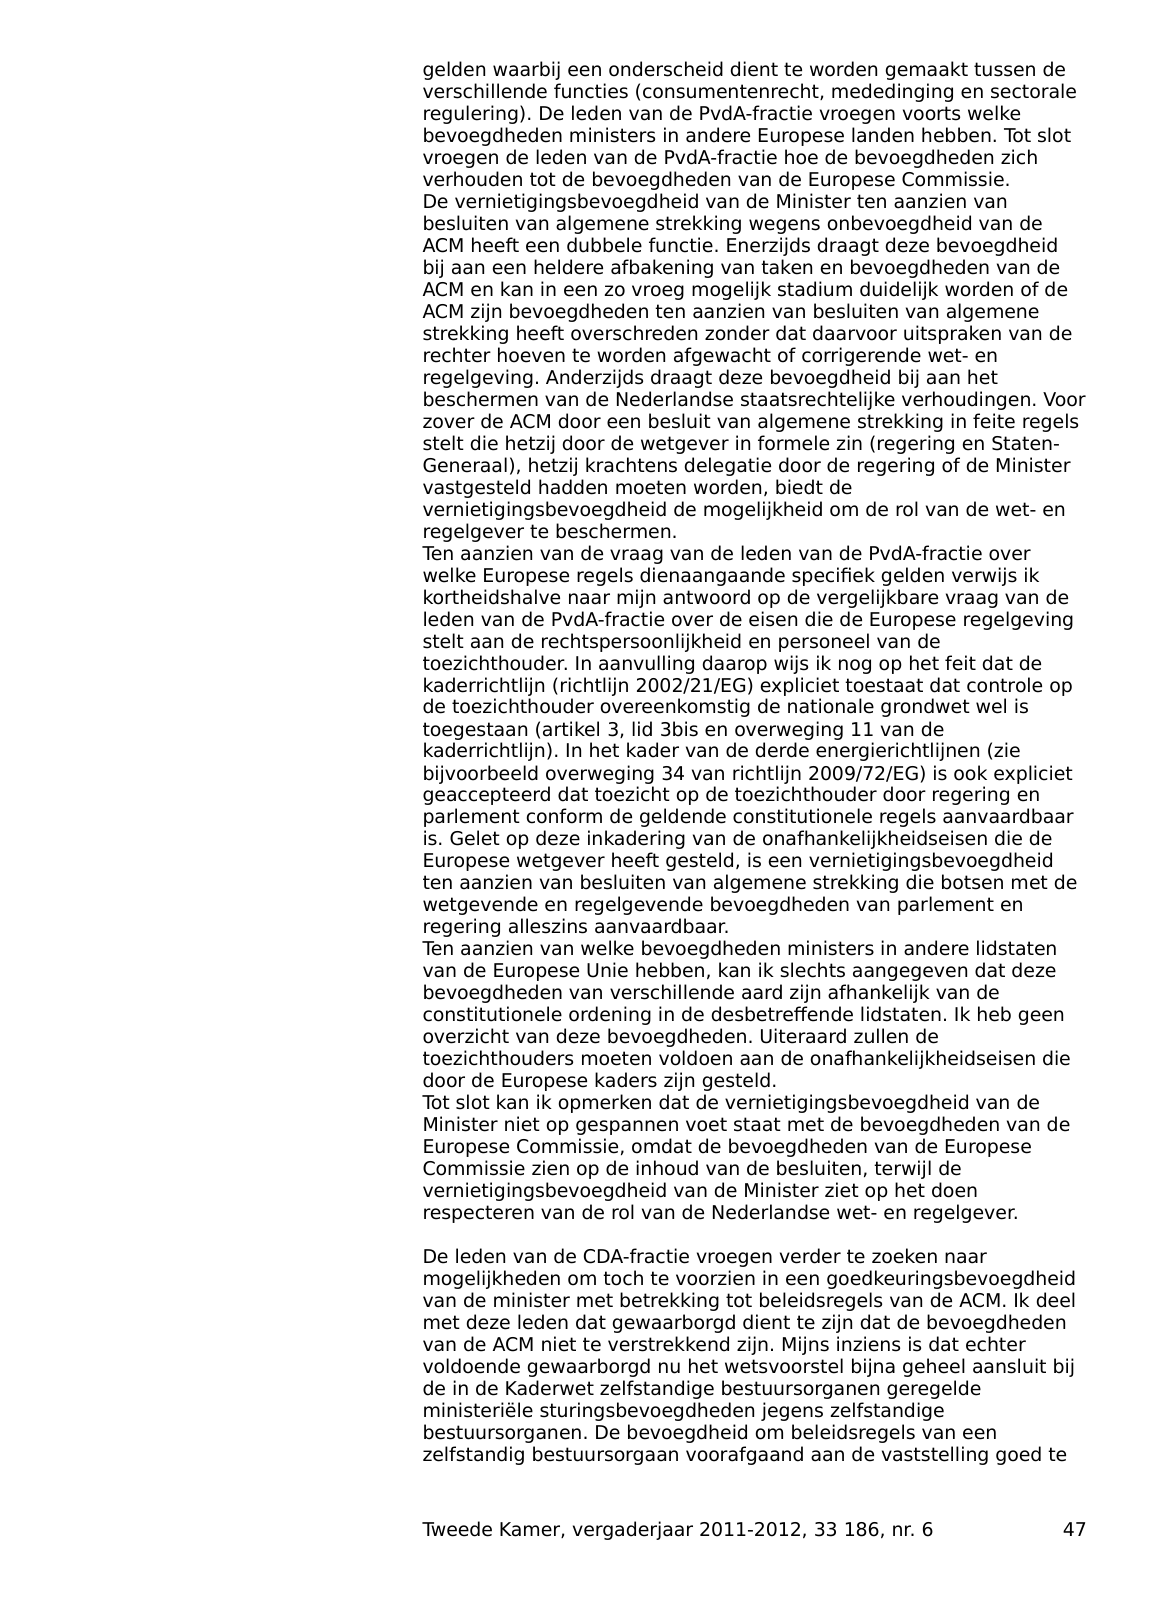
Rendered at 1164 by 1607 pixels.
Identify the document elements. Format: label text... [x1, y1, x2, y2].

text Ten aanzien van welke bevoegdheden ministers in andere lidstaten van de Europese Unie hebben, kan ik slechts aangegeven dat deze bevoegdheden van verschillende aard zijn afhankelijk van de constitutionele ordening in de desbetreffende lidstaten. Ik heb geen overzicht van deze bevoegdheden. Uiteraard zullen de toezichthouders moeten voldoen aan de onafhankelijkheidseisen die door de Europese kaders zijn gesteld. [422, 938, 1087, 1092]
text De leden van de CDA-fractie vroegen verder te zoeken naar mogelijkheden om toch te voorzien in een goedkeuringsbevoegdheid van de minister met betrekking tot beleidsregels van de ACM. Ik deel met deze leden dat gewaarborgd dient te zijn dat de bevoegdheden van de ACM niet te verstrekkend zijn. Mijns inziens is dat echter voldoende gewaarborgd nu het wetsvoorstel bijna geheel aansluit bij de in de Kaderwet zelfstandige bestuursorganen geregelde ministeriële sturingsbevoegdheden jegens zelfstandige bestuursorganen. De bevoegdheid om beleidsregels van een zelfstandig bestuursorgaan voorafgaand aan de vaststelling goed te [422, 1246, 1087, 1466]
text gelden waarbij een onderscheid dient te worden gemaakt tussen de verschillende functies (consumentenrecht, mededinging en sectorale regulering). De leden van de PvdA-fractie vroegen voorts welke bevoegdheden ministers in andere Europese landen hebben. Tot slot vroegen de leden van de PvdA-fractie hoe de bevoegdheden zich verhouden tot de bevoegdheden van de Europese Commissie. [422, 59, 1087, 191]
text De vernietigingsbevoegdheid van de Minister ten aanzien van besluiten van algemene strekking wegens onbevoegdheid van de ACM heeft een dubbele functie. Enerzijds draagt deze bevoegdheid bij aan een heldere afbakening van taken en bevoegdheden van de ACM en kan in een zo vroeg mogelijk stadium duidelijk worden of de ACM zijn bevoegdheden ten aanzien van besluiten van algemene strekking heeft overschreden zonder dat daarvoor uitspraken van de rechter hoeven te worden afgewacht of corrigerende wet- en regelgeving. Anderzijds draagt deze bevoegdheid bij aan het beschermen van de Nederlandse staatsrechtelijke verhoudingen. Voor zover de ACM door een besluit van algemene strekking in feite regels stelt die hetzij door de wetgever in formele zin (regering en Staten-Generaal), hetzij krachtens delegatie door de regering of de Minister vastgesteld hadden moeten worden, biedt de vernietigingsbevoegdheid de mogelijkheid om de rol van de wet- en regelgever te beschermen. [422, 191, 1087, 543]
text Ten aanzien van de vraag van de leden van de PvdA-fractie over welke Europese regels dienaangaande specifiek gelden verwijs ik kortheidshalve naar mijn antwoord op de vergelijkbare vraag van de leden van de PvdA-fractie over de eisen die de Europese regelgeving stelt aan de rechtspersoonlijkheid en personeel van de toezichthouder. In aanvulling daarop wijs ik nog op het feit dat de kaderrichtlijn (richtlijn 2002/21/EG) expliciet toestaat dat controle op de toezichthouder overeenkomstig de nationale grondwet wel is toegestaan (artikel 3, lid 3bis en overweging 11 van de kaderrichtlijn). In het kader van de derde energierichtlijnen (zie bijvoorbeeld overweging 34 van richtlijn 2009/72/EG) is ook expliciet geaccepteerd dat toezicht op de toezichthouder door regering en parlement conform de geldende constitutionele regels aanvaardbaar is. Gelet op deze inkadering van de onafhankelijkheidseisen die de Europese wetgever heeft gesteld, is een vernietigingsbevoegdheid ten aanzien van besluiten van algemene strekking die botsen met de wetgevende en regelgevende bevoegdheden van parlement en regering alleszins aanvaardbaar. [422, 543, 1087, 938]
text Tot slot kan ik opmerken dat de vernietigingsbevoegdheid van de Minister niet op gespannen voet staat met de bevoegdheden van de Europese Commissie, omdat de bevoegdheden van de Europese Commissie zien op de inhoud van de besluiten, terwijl de vernietigingsbevoegdheid van de Minister ziet op het doen respecteren van de rol van de Nederlandse wet- en regelgever. [422, 1092, 1087, 1224]
